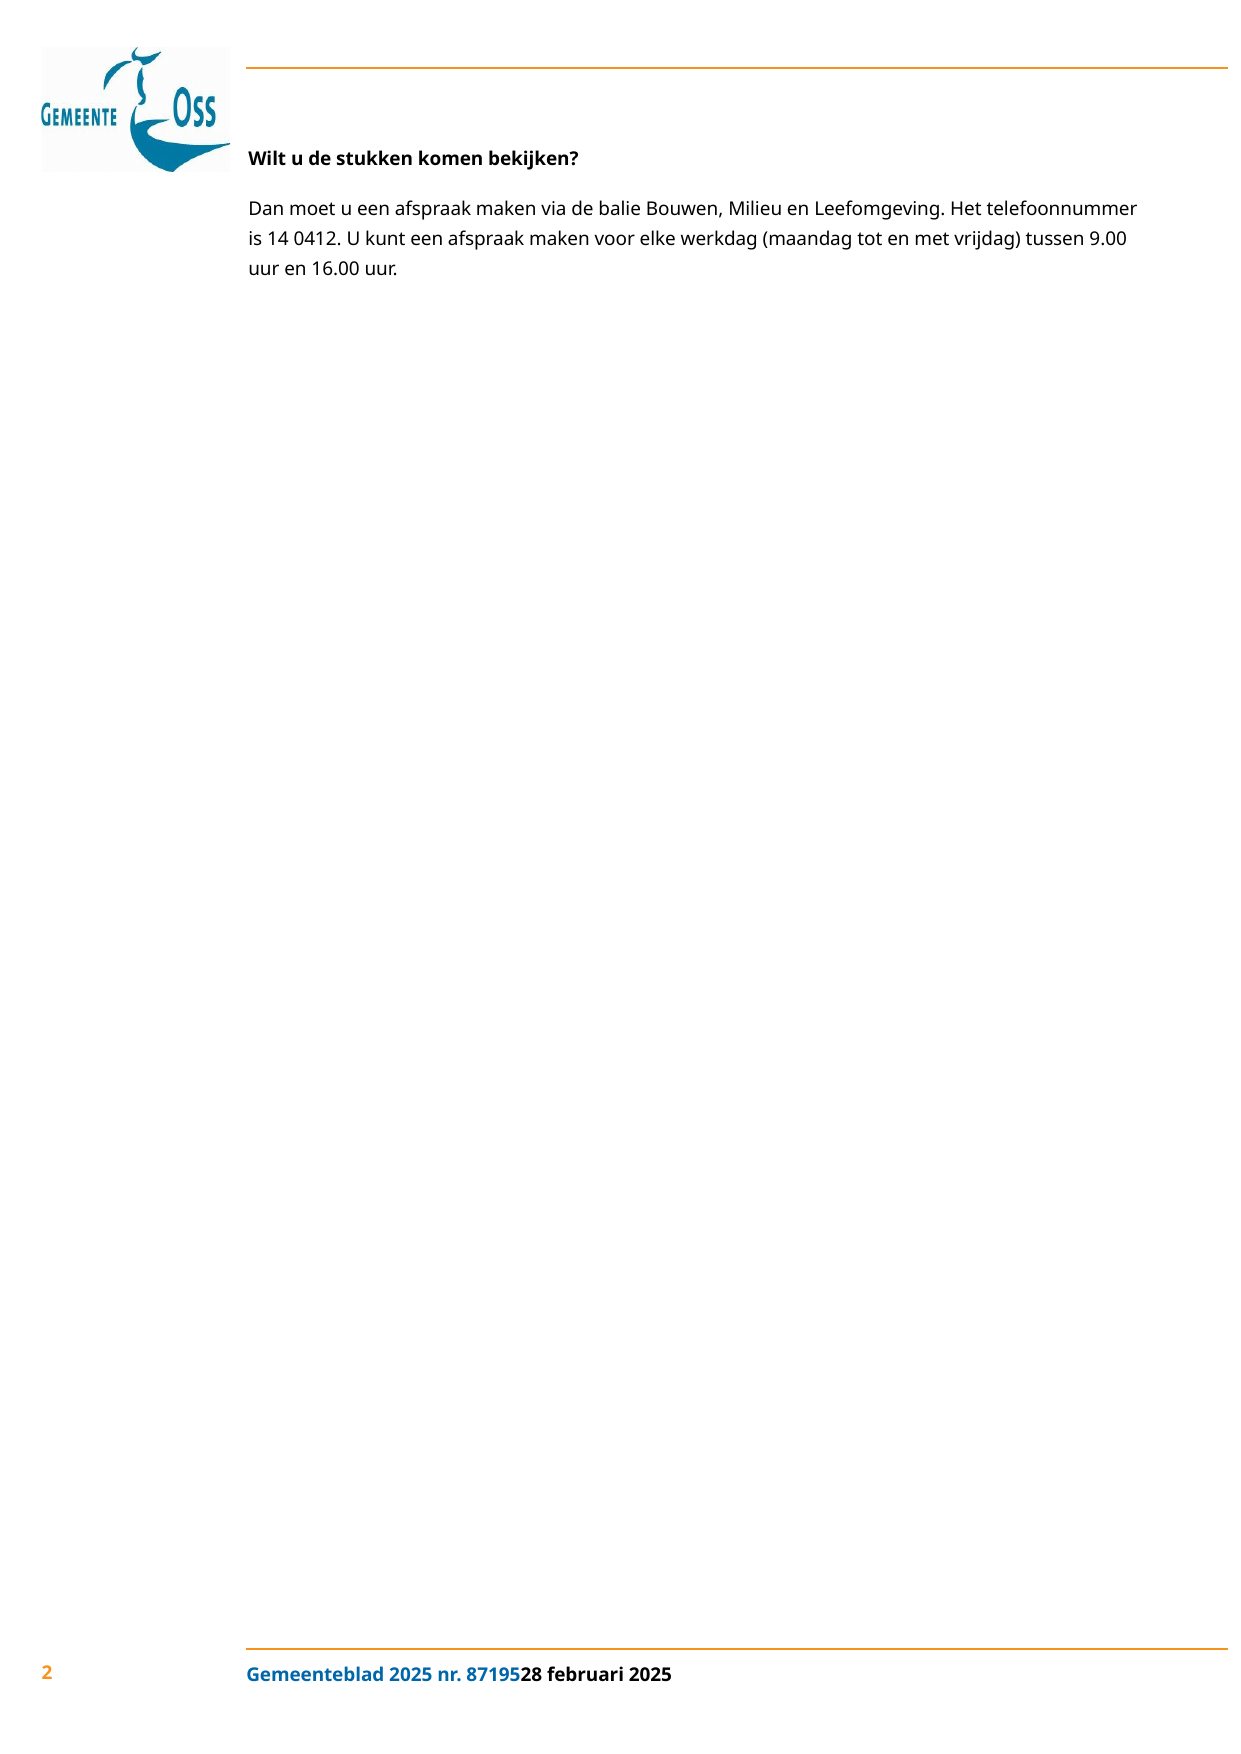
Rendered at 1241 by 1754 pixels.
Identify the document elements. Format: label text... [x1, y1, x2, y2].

text Dan moet u een afspraak maken via de balie Bouwen, Milieu en Leefomgeving. Het telefoonnummer is 14 0412. U kunt een afspraak maken voor elke werkdag (maandag tot en met vrijdag) tussen 9.00 uur en 16.00 uur. [248, 196, 1152, 281]
text Wilt u de stukken komen bekijken? [248, 145, 1152, 171]
picture [41, 47, 231, 172]
